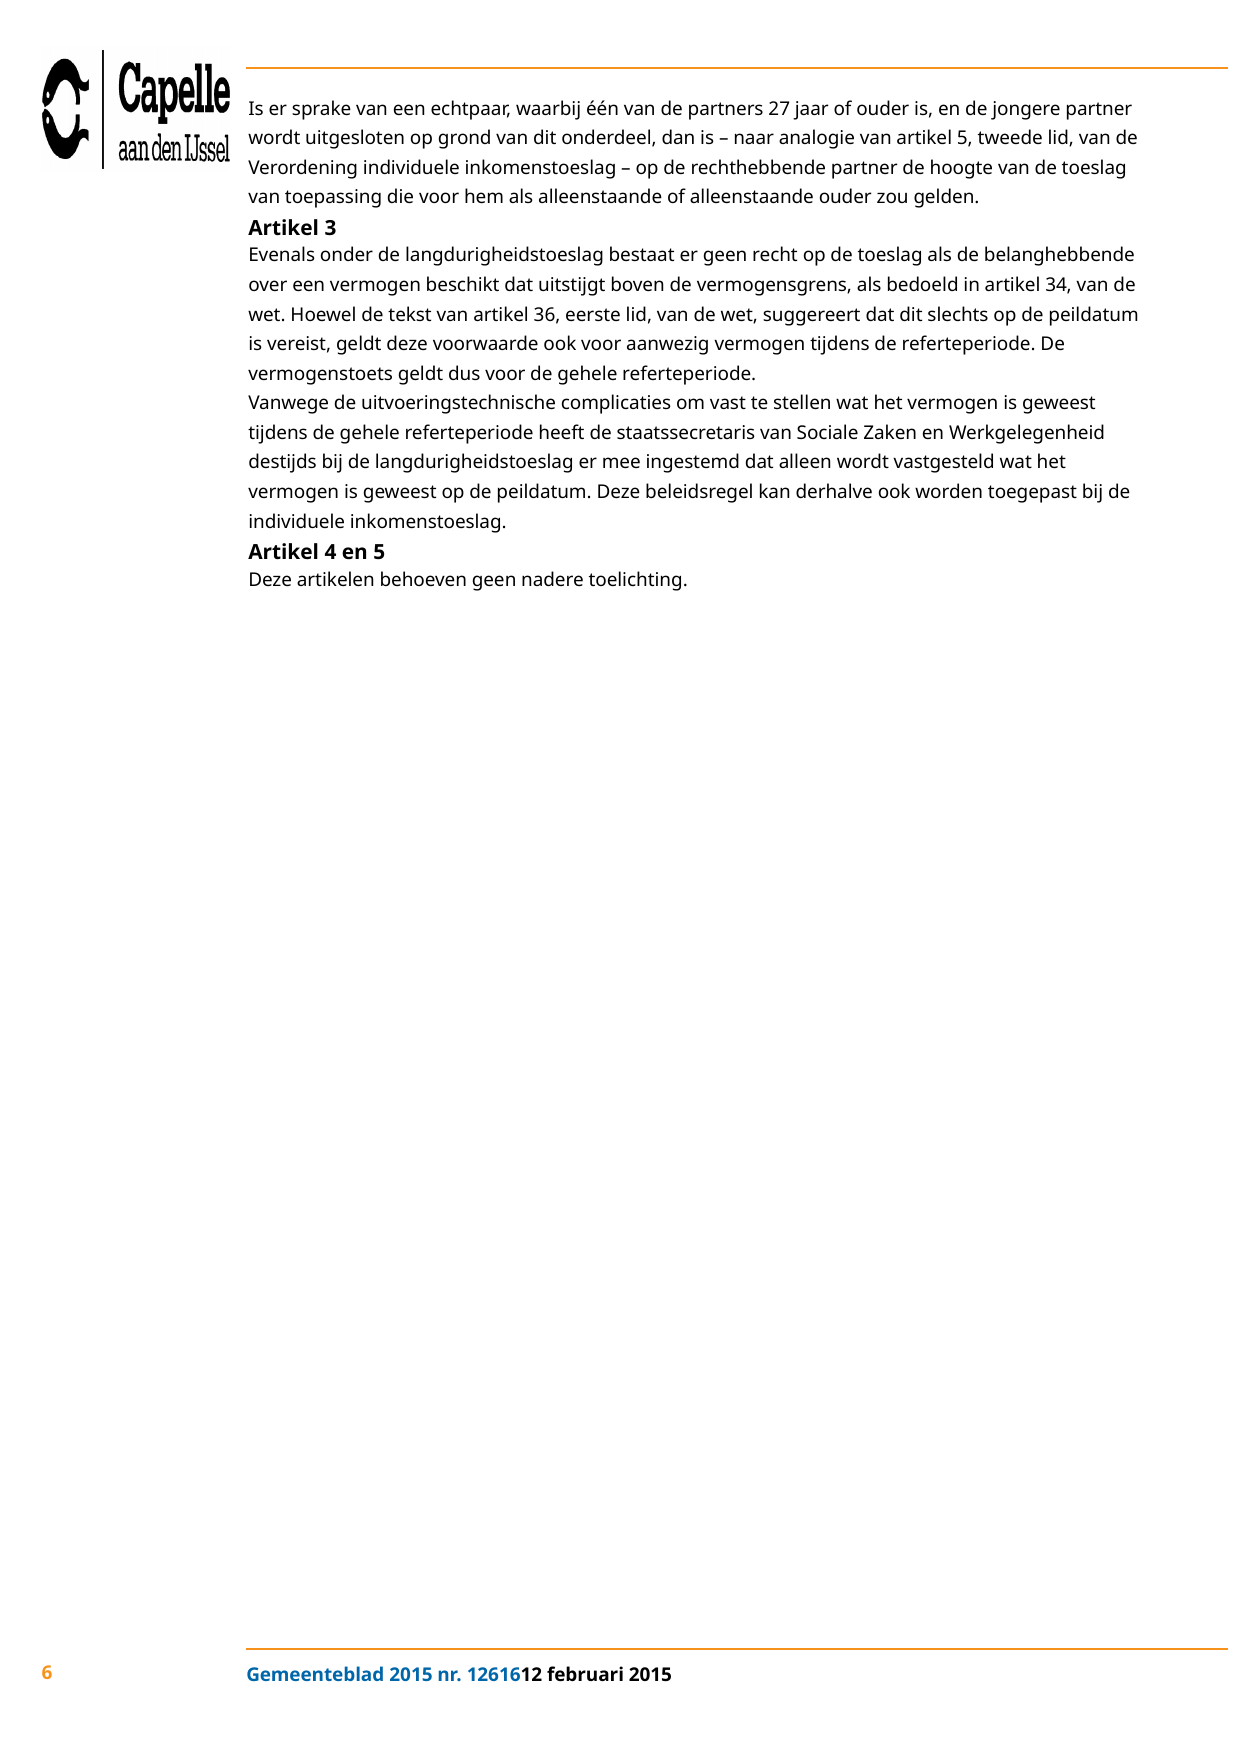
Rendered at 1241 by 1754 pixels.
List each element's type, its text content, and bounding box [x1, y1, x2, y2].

picture [41, 47, 231, 172]
text Deze artikelen behoeven geen nadere toelichting. [248, 566, 1152, 592]
text Vanwege de uitvoeringstechnische complicaties om vast te stellen wat het vermogen is geweest tijdens de gehele referteperiode heeft de staatssecretaris van Sociale Zaken en Werkgelegenheid destijds bij de langdurigheidstoeslag er mee ingestemd dat alleen wordt vastgesteld wat het vermogen is geweest op de peildatum. Deze beleidsregel kan derhalve ook worden toegepast bij de individuele inkomenstoeslag. [248, 389, 1152, 533]
text Artikel 4 en 5 [248, 537, 1152, 566]
text Is er sprake van een echtpaar, waarbij één van de partners 27 jaar of ouder is, en de jongere partner wordt uitgesloten op grond van dit onderdeel, dan is – naar analogie van artikel 5, tweede lid, van de Verordening individuele inkomenstoeslag – op de rechthebbende partner de hoogte van de toeslag van toepassing die voor hem als alleenstaande of alleenstaande ouder zou gelden. [248, 95, 1152, 209]
text Artikel 3 [248, 213, 1152, 242]
text Evenals onder de langdurigheidstoeslag bestaat er geen recht op de toeslag als de belanghebbende over een vermogen beschikt dat uitstijgt boven de vermogensgrens, als bedoeld in artikel 34, van de wet. Hoewel de tekst van artikel 36, eerste lid, van de wet, suggereert dat dit slechts op de peildatum is vereist, geldt deze voorwaarde ook voor aanwezig vermogen tijdens de referteperiode. De vermogenstoets geldt dus voor de gehele referteperiode. [248, 242, 1152, 386]
